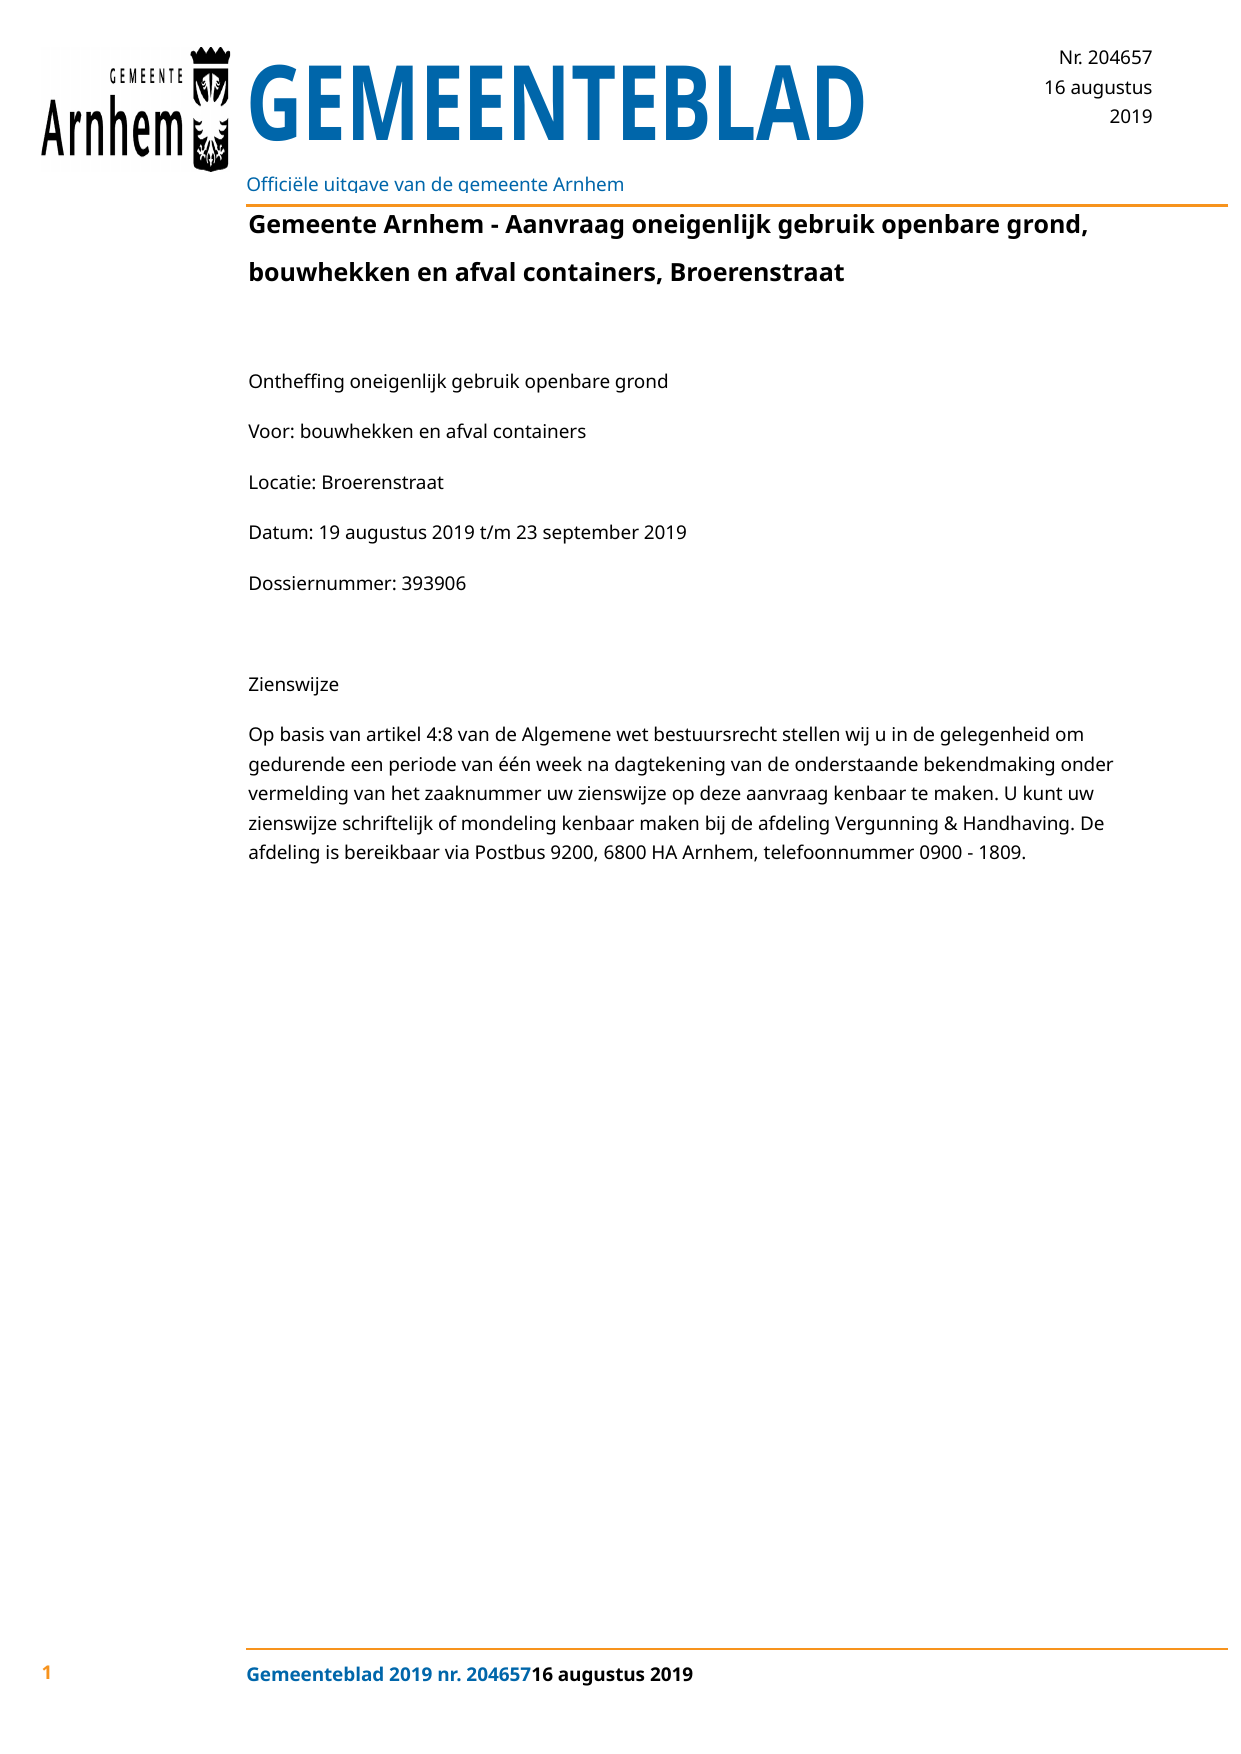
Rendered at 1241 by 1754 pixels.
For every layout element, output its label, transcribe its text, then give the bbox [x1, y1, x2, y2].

text Voor: bouwhekken en afval containers [248, 419, 1152, 444]
text Gemeente Arnhem - Aanvraag oneigenlijk gebruik openbare grond, bouwhekken en afval containers, Broerenstraat [248, 207, 1152, 288]
text Dossiernummer: 393906 [248, 570, 1152, 596]
picture [41, 47, 231, 172]
text Op basis van artikel 4:8 van de Algemene wet bestuursrecht stellen wij u in de gelegenheid om gedurende een periode van één week na dagtekening van de onderstaande bekendmaking onder vermelding van het zaaknummer uw zienswijze op deze aanvraag kenbaar te maken. U kunt uw zienswijze schriftelijk of mondeling kenbaar maken bij de afdeling Vergunning & Handhaving. De afdeling is bereikbaar via Postbus 9200, 6800 HA Arnhem, telefoonnummer 0900 - 1809. [248, 721, 1152, 865]
text Locatie: Broerenstraat [248, 469, 1152, 495]
text Zienswijze [248, 671, 1152, 697]
text Ontheffing oneigenlijk gebruik openbare grond [248, 368, 1152, 394]
text Datum: 19 augustus 2019 t/m 23 september 2019 [248, 519, 1152, 545]
